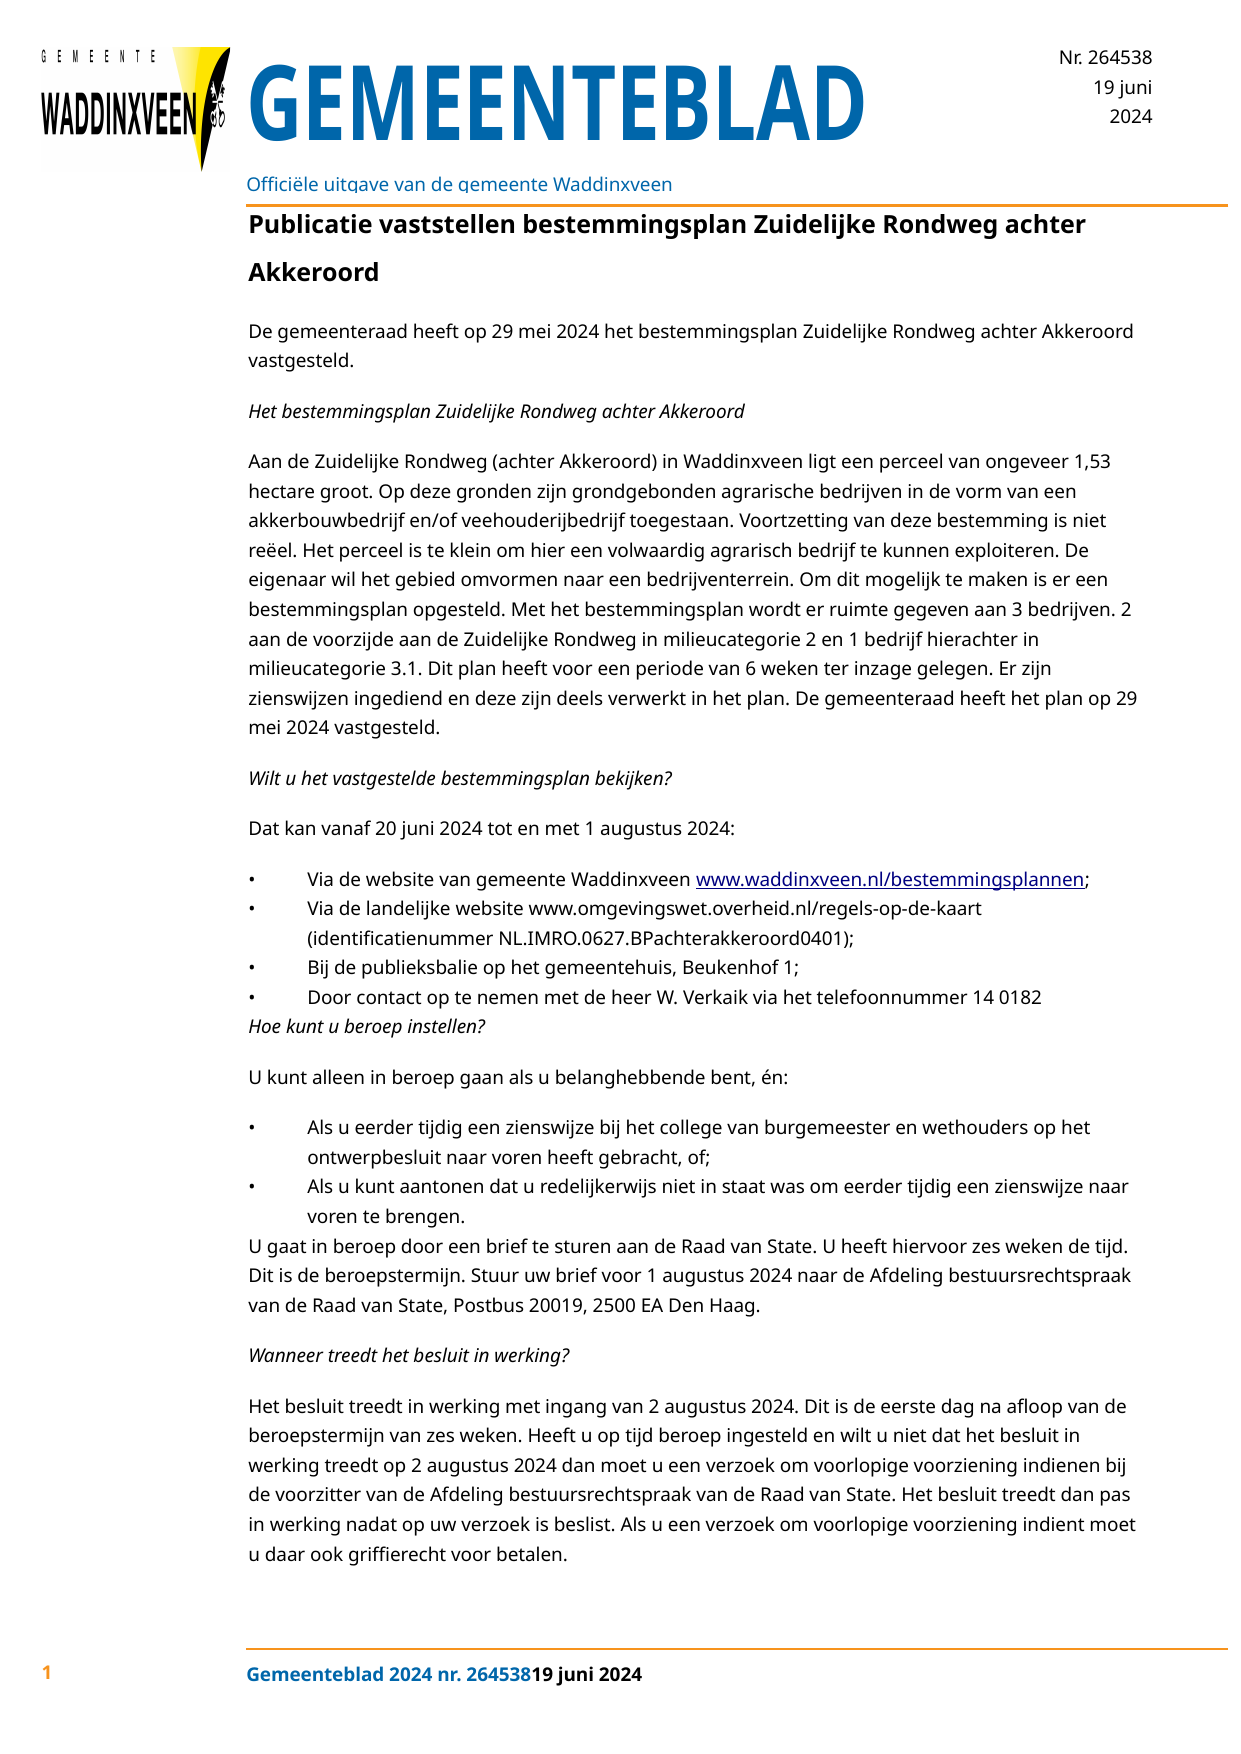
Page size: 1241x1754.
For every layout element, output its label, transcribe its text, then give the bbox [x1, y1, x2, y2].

text Dat kan vanaf 20 juni 2024 tot en met 1 augustus 2024: [248, 815, 1152, 841]
list Bij de publieksbalie op het gemeentehuis, Beukenhof 1; [248, 954, 1152, 980]
text Aan de Zuidelijke Rondweg (achter Akkeroord) in Waddinxveen ligt een perceel van ongeveer 1,53 hectare groot. Op deze gronden zijn grondgebonden agrarische bedrijven in de vorm van een akkerbouwbedrijf en/of veehouderijbedrijf toegestaan. Voortzetting van deze bestemming is niet reëel. Het perceel is te klein om hier een volwaardig agrarisch bedrijf te kunnen exploiteren. De eigenaar wil het gebied omvormen naar een bedrijventerrein. Om dit mogelijk te maken is er een bestemmingsplan opgesteld. Met het bestemmingsplan wordt er ruimte gegeven aan 3 bedrijven. 2 aan de voorzijde aan de Zuidelijke Rondweg in milieucategorie 2 en 1 bedrijf hierachter in milieucategorie 3.1. Dit plan heeft voor een periode van 6 weken ter inzage gelegen. Er zijn zienswijzen ingediend en deze zijn deels verwerkt in het plan. De gemeenteraad heeft het plan op 29 mei 2024 vastgesteld. [248, 448, 1152, 740]
list Als u eerder tijdig een zienswijze bij het college van burgemeester en wethouders op het ontwerpbesluit naar voren heeft gebracht, of; [248, 1114, 1152, 1170]
list Via de landelijke website www.omgevingswet.overheid.nl/regels-op-de-kaart (identificatienummer NL.IMRO.0627.BPachterakkeroord0401); [248, 895, 1152, 951]
text Wanneer treedt het besluit in werking? [248, 1342, 1152, 1368]
text U gaat in beroep door een brief te sturen aan de Raad van State. U heeft hiervoor zes weken de tijd. Dit is de beroepstermijn. Stuur uw brief voor 1 augustus 2024 naar de Afdeling bestuursrechtspraak van de Raad van State, Postbus 20019, 2500 EA Den Haag. [248, 1233, 1152, 1318]
text De gemeenteraad heeft op 29 mei 2024 het bestemmingsplan Zuidelijke Rondweg achter Akkeroord vastgesteld. [248, 318, 1152, 373]
list Door contact op te nemen met de heer W. Verkaik via het telefoonnummer 14 0182 [248, 984, 1152, 1010]
text Het besluit treedt in werking met ingang van 2 augustus 2024. Dit is de eerste dag na afloop van de beroepstermijn van zes weken. Heeft u op tijd beroep ingesteld en wilt u niet dat het besluit in werking treedt op 2 augustus 2024 dan moet u een verzoek om voorlopige voorziening indienen bij de voorzitter van de Afdeling bestuursrechtspraak van de Raad van State. Het besluit treedt dan pas in werking nadat op uw verzoek is beslist. Als u een verzoek om voorlopige voorziening indient moet u daar ook griffierecht voor betalen. [248, 1393, 1152, 1567]
text Hoe kunt u beroep instellen? [248, 1014, 1152, 1039]
text Het bestemmingsplan Zuidelijke Rondweg achter Akkeroord [248, 398, 1152, 424]
list Via de website van gemeente Waddinxveen www.waddinxveen.nl/bestemmingsplannen; [248, 866, 1152, 892]
text U kunt alleen in beroep gaan als u belanghebbende bent, én: [248, 1064, 1152, 1090]
text Wilt u het vastgestelde bestemmingsplan bekijken? [248, 765, 1152, 791]
picture [41, 47, 231, 172]
text Publicatie vaststellen bestemmingsplan Zuidelijke Rondweg achter Akkeroord [248, 207, 1152, 288]
list Als u kunt aantonen dat u redelijkerwijs niet in staat was om eerder tijdig een zienswijze naar voren te brengen. [248, 1174, 1152, 1229]
